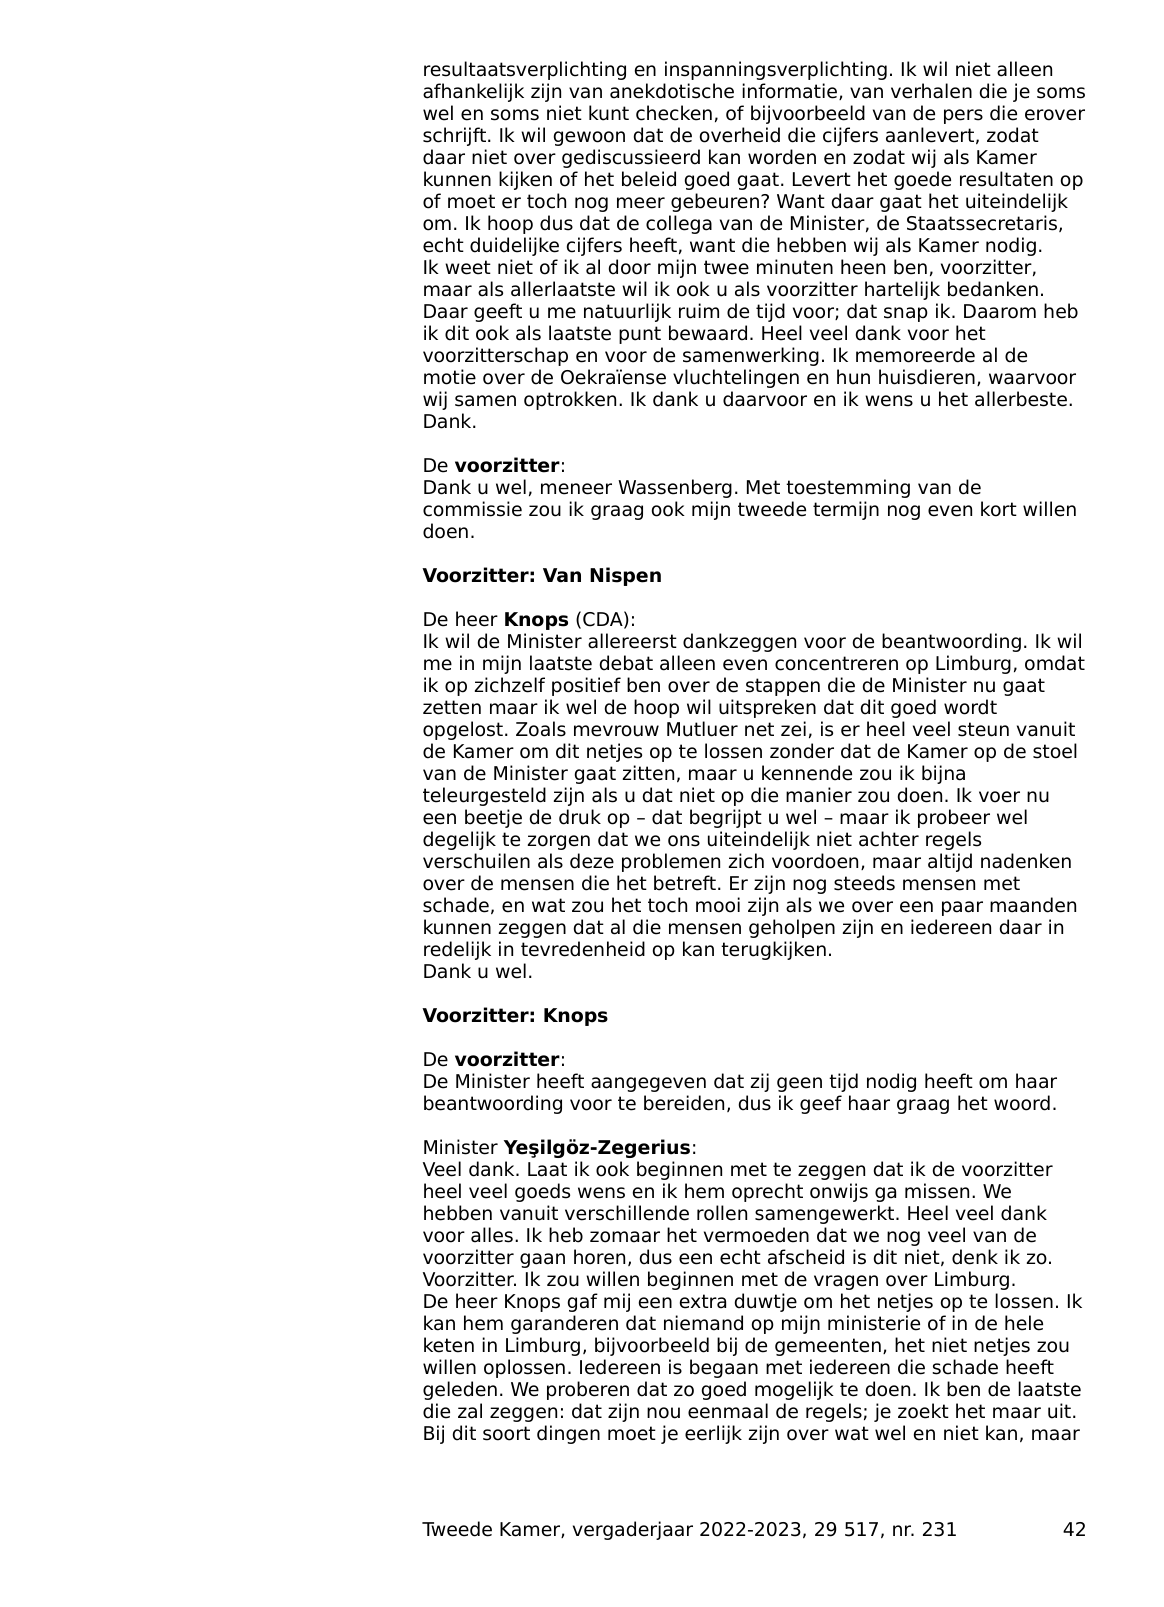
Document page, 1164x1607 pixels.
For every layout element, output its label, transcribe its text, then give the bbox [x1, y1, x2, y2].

text Ik weet niet of ik al door mijn twee minuten heen ben, voorzitter, maar als allerlaatste wil ik ook u als voorzitter hartelijk bedanken. Daar geeft u me natuurlijk ruim de tijd voor; dat snap ik. Daarom heb ik dit ook als laatste punt bewaard. Heel veel dank voor het voorzitterschap en voor de samenwerking. Ik memoreerde al de motie over de Oekraïense vluchtelingen en hun huisdieren, waarvoor wij samen optrokken. Ik dank u daarvoor en ik wens u het allerbeste. [422, 257, 1087, 411]
text Dank u wel. [422, 961, 1087, 983]
text De voorzitter: [422, 1049, 1087, 1071]
text Voorzitter: Van Nispen [422, 565, 1087, 587]
text Veel dank. Laat ik ook beginnen met te zeggen dat ik de voorzitter heel veel goeds wens en ik hem oprecht onwijs ga missen. We hebben vanuit verschillende rollen samengewerkt. Heel veel dank voor alles. Ik heb zomaar het vermoeden dat we nog veel van de voorzitter gaan horen, dus een echt afscheid is dit niet, denk ik zo. [422, 1159, 1087, 1269]
text resultaatsverplichting en inspanningsverplichting. Ik wil niet alleen afhankelijk zijn van anekdotische informatie, van verhalen die je soms wel en soms niet kunt checken, of bijvoorbeeld van de pers die erover schrijft. Ik wil gewoon dat de overheid die cijfers aanlevert, zodat daar niet over gediscussieerd kan worden en zodat wij als Kamer kunnen kijken of het beleid goed gaat. Levert het goede resultaten op of moet er toch nog meer gebeuren? Want daar gaat het uiteindelijk om. Ik hoop dus dat de collega van de Minister, de Staatssecretaris, echt duidelijke cijfers heeft, want die hebben wij als Kamer nodig. [422, 59, 1087, 257]
text Voorzitter. Ik zou willen beginnen met de vragen over Limburg. [422, 1269, 1087, 1291]
text Dank u wel, meneer Wassenberg. Met toestemming van de commissie zou ik graag ook mijn tweede termijn nog even kort willen doen. [422, 477, 1087, 543]
text De heer Knops gaf mij een extra duwtje om het netjes op te lossen. Ik kan hem garanderen dat niemand op mijn ministerie of in de hele keten in Limburg, bijvoorbeeld bij de gemeenten, het niet netjes zou willen oplossen. Iedereen is begaan met iedereen die schade heeft geleden. We proberen dat zo goed mogelijk te doen. Ik ben de laatste die zal zeggen: dat zijn nou eenmaal de regels; je zoekt het maar uit. Bij dit soort dingen moet je eerlijk zijn over wat wel en niet kan, maar [422, 1291, 1087, 1445]
text Voorzitter: Knops [422, 1005, 1087, 1027]
text De Minister heeft aangegeven dat zij geen tijd nodig heeft om haar beantwoording voor te bereiden, dus ik geef haar graag het woord. [422, 1071, 1087, 1115]
text Minister Yeşilgöz-Zegerius: [422, 1137, 1087, 1159]
text De voorzitter: [422, 455, 1087, 477]
text De heer Knops (CDA): [422, 609, 1087, 631]
text Dank. [422, 411, 1087, 433]
text Ik wil de Minister allereerst dankzeggen voor de beantwoording. Ik wil me in mijn laatste debat alleen even concentreren op Limburg, omdat ik op zichzelf positief ben over de stappen die de Minister nu gaat zetten maar ik wel de hoop wil uitspreken dat dit goed wordt opgelost. Zoals mevrouw Mutluer net zei, is er heel veel steun vanuit de Kamer om dit netjes op te lossen zonder dat de Kamer op de stoel van de Minister gaat zitten, maar u kennende zou ik bijna teleurgesteld zijn als u dat niet op die manier zou doen. Ik voer nu een beetje de druk op – dat begrijpt u wel – maar ik probeer wel degelijk te zorgen dat we ons uiteindelijk niet achter regels verschuilen als deze problemen zich voordoen, maar altijd nadenken over de mensen die het betreft. Er zijn nog steeds mensen met schade, en wat zou het toch mooi zijn als we over een paar maanden kunnen zeggen dat al die mensen geholpen zijn en iedereen daar in redelijk in tevredenheid op kan terugkijken. [422, 631, 1087, 961]
